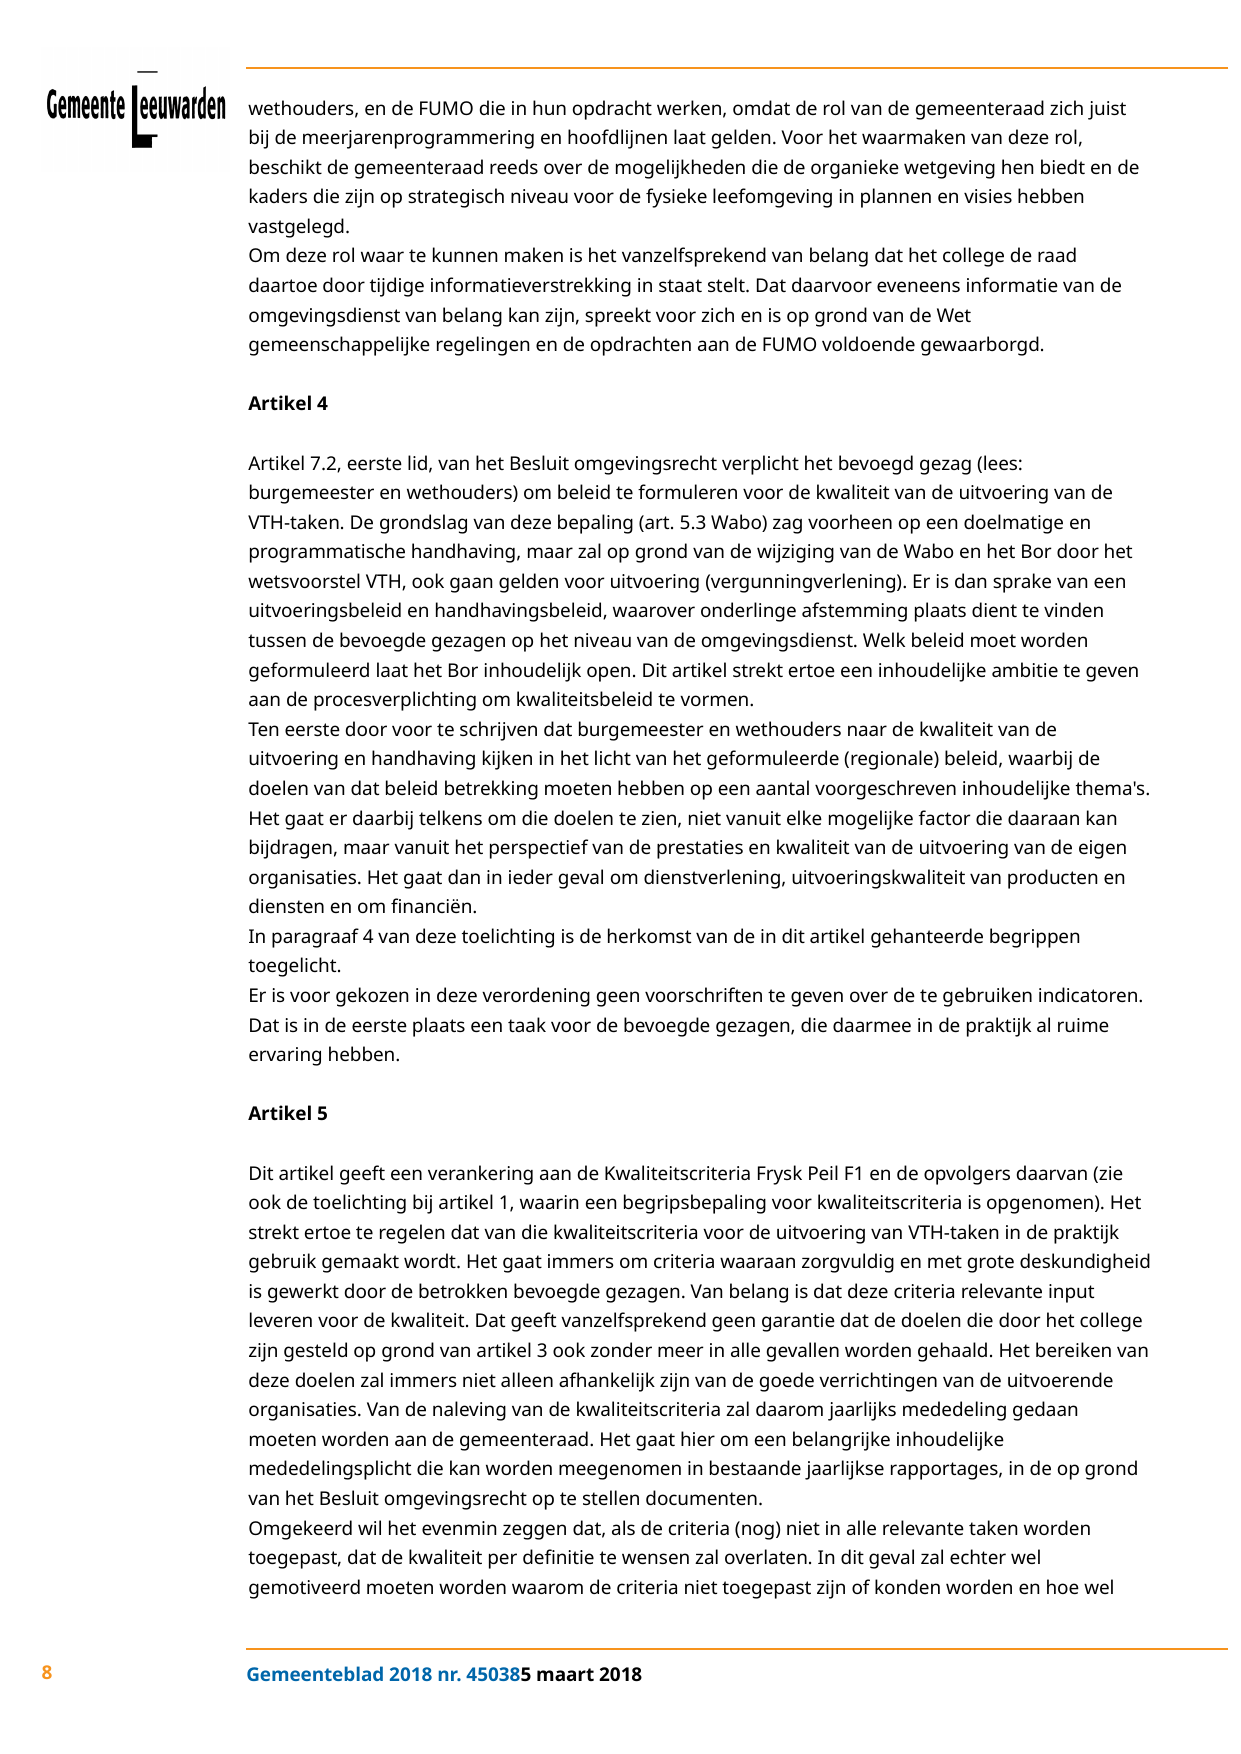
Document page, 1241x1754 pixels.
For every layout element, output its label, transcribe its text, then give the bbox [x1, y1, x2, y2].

text In paragraaf 4 van deze toelichting is de herkomst van de in dit artikel gehanteerde begrippen toegelicht. [248, 923, 1152, 978]
text Omgekeerd wil het evenmin zeggen dat, als de criteria (nog) niet in alle relevante taken worden toegepast, dat de kwaliteit per definitie te wensen zal overlaten. In dit geval zal echter wel gemotiveerd moeten worden waarom de criteria niet toegepast zijn of konden worden en hoe wel [248, 1515, 1152, 1600]
text Dit artikel geeft een verankering aan de Kwaliteitscriteria Frysk Peil F1 en de opvolgers daarvan (zie ook de toelichting bij artikel 1, waarin een begripsbepaling voor kwaliteitscriteria is opgenomen). Het strekt ertoe te regelen dat van die kwaliteitscriteria voor de uitvoering van VTH-taken in de praktijk gebruik gemaakt wordt. Het gaat immers om criteria waaraan zorgvuldig en met grote deskundigheid is gewerkt door de betrokken bevoegde gezagen. Van belang is dat deze criteria relevante input leveren voor de kwaliteit. Dat geeft vanzelfsprekend geen garantie dat de doelen die door het college zijn gesteld op grond van artikel 3 ook zonder meer in alle gevallen worden gehaald. Het bereiken van deze doelen zal immers niet alleen afhankelijk zijn van de goede verrichtingen van de uitvoerende organisaties. Van de naleving van de kwaliteitscriteria zal daarom jaarlijks mededeling gedaan moeten worden aan de gemeenteraad. Het gaat hier om een belangrijke inhoudelijke mededelingsplicht die kan worden meegenomen in bestaande jaarlijkse rapportages, in de op grond van het Besluit omgevingsrecht op te stellen documenten. [248, 1160, 1152, 1511]
text Artikel 5 [248, 1101, 1152, 1126]
text Ten eerste door voor te schrijven dat burgemeester en wethouders naar de kwaliteit van de uitvoering en handhaving kijken in het licht van het geformuleerde (regionale) beleid, waarbij de doelen van dat beleid betrekking moeten hebben op een aantal voorgeschreven inhoudelijke thema's. Het gaat er daarbij telkens om die doelen te zien, niet vanuit elke mogelijke factor die daaraan kan bijdragen, maar vanuit het perspectief van de prestaties en kwaliteit van de uitvoering van de eigen organisaties. Het gaat dan in ieder geval om dienstverlening, uitvoeringskwaliteit van producten en diensten en om financiën. [248, 716, 1152, 919]
text wethouders, en de FUMO die in hun opdracht werken, omdat de rol van de gemeenteraad zich juist bij de meerjarenprogrammering en hoofdlijnen laat gelden. Voor het waarmaken van deze rol, beschikt de gemeenteraad reeds over de mogelijkheden die de organieke wetgeving hen biedt en de kaders die zijn op strategisch niveau voor de fysieke leefomgeving in plannen en visies hebben vastgelegd. [248, 95, 1152, 239]
text Er is voor gekozen in deze verordening geen voorschriften te geven over de te gebruiken indicatoren. Dat is in de eerste plaats een taak voor de bevoegde gezagen, die daarmee in de praktijk al ruime ervaring hebben. [248, 982, 1152, 1067]
text Artikel 4 [248, 391, 1152, 416]
text Artikel 7.2, eerste lid, van het Besluit omgevingsrecht verplicht het bevoegd gezag (lees: burgemeester en wethouders) om beleid te formuleren voor de kwaliteit van de uitvoering van de VTH-taken. De grondslag van deze bepaling (art. 5.3 Wabo) zag voorheen op een doelmatige en programmatische handhaving, maar zal op grond van de wijziging van de Wabo en het Bor door het wetsvoorstel VTH, ook gaan gelden voor uitvoering (vergunningverlening). Er is dan sprake van een uitvoeringsbeleid en handhavingsbeleid, waarover onderlinge afstemming plaats dient te vinden tussen de bevoegde gezagen op het niveau van de omgevingsdienst. Welk beleid moet worden geformuleerd laat het Bor inhoudelijk open. Dit artikel strekt ertoe een inhoudelijke ambitie te geven aan de procesverplichting om kwaliteitsbeleid te vormen. [248, 450, 1152, 712]
picture [41, 47, 231, 172]
text Om deze rol waar te kunnen maken is het vanzelfsprekend van belang dat het college de raad daartoe door tijdige informatieverstrekking in staat stelt. Dat daarvoor eveneens informatie van de omgevingsdienst van belang kan zijn, spreekt voor zich en is op grond van de Wet gemeenschappelijke regelingen en de opdrachten aan de FUMO voldoende gewaarborgd. [248, 243, 1152, 357]
